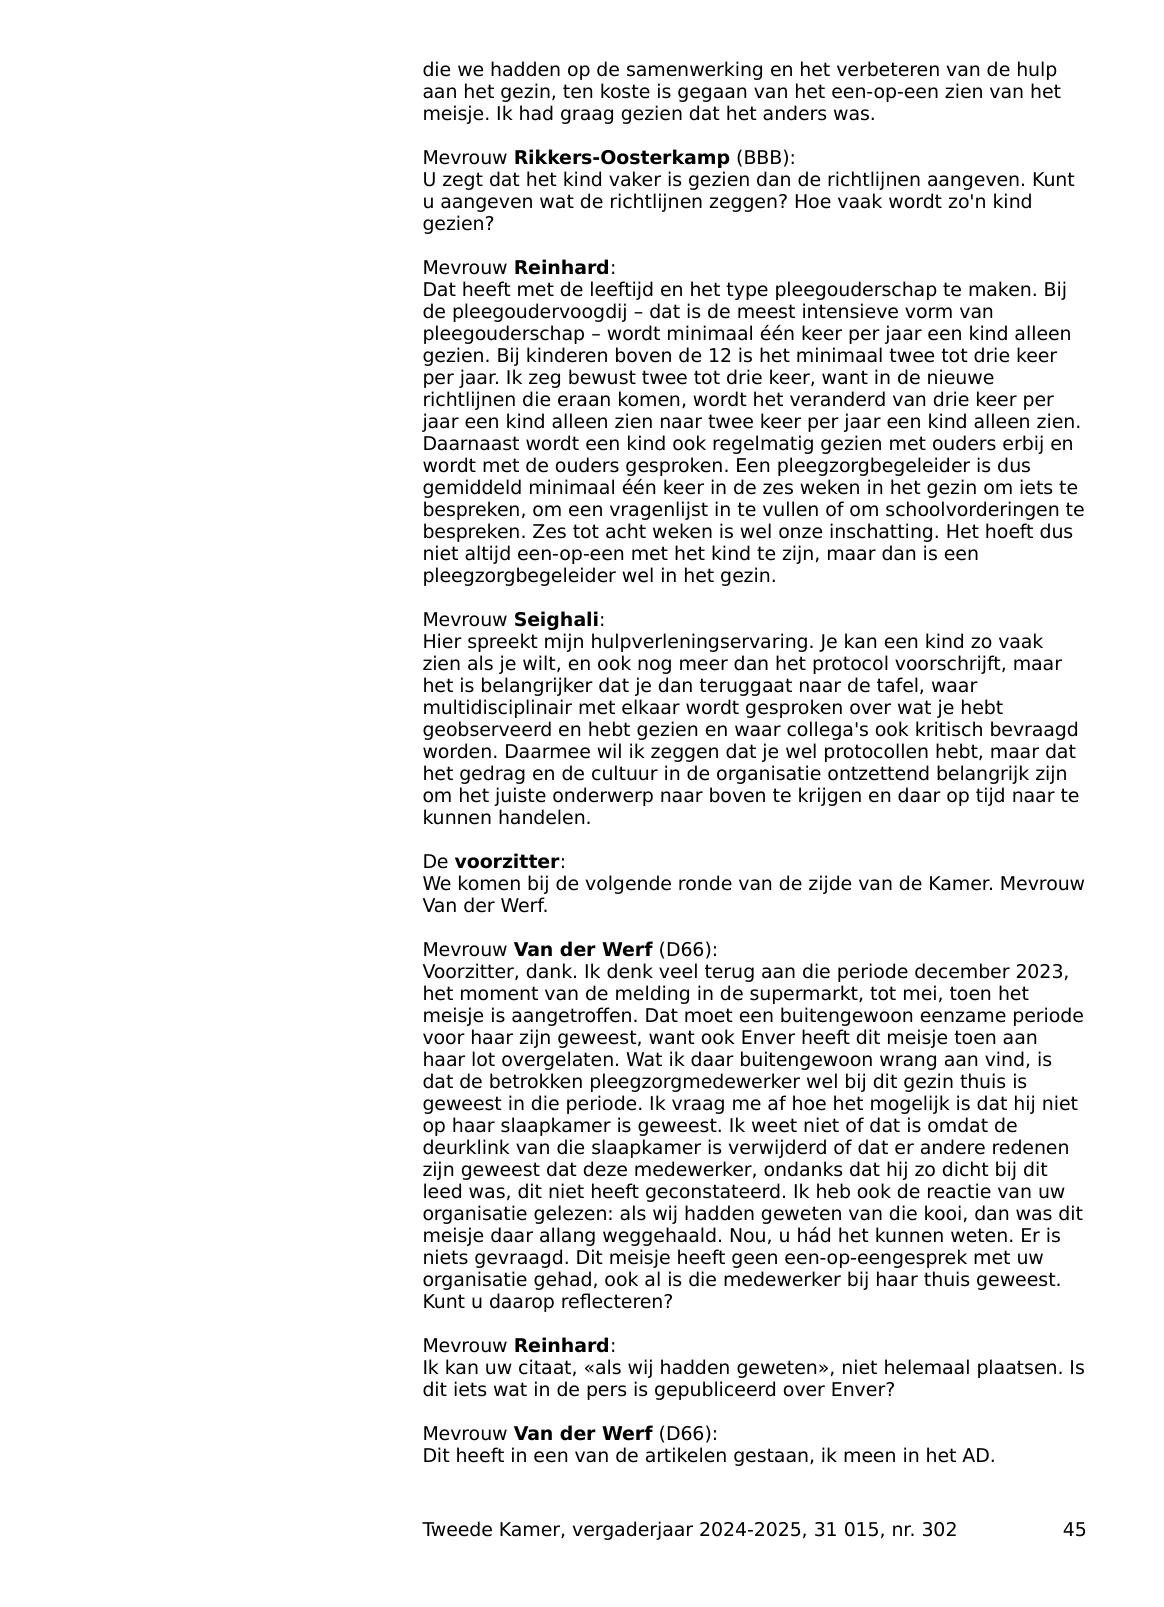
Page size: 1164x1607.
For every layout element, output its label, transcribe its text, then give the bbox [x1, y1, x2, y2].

text Hier spreekt mijn hulpverleningservaring. Je kan een kind zo vaak zien als je wilt, en ook nog meer dan het protocol voorschrijft, maar het is belangrijker dat je dan teruggaat naar de tafel, waar multidisciplinair met elkaar wordt gesproken over wat je hebt geobserveerd en hebt gezien en waar collega's ook kritisch bevraagd worden. Daarmee wil ik zeggen dat je wel protocollen hebt, maar dat het gedrag en de cultuur in de organisatie ontzettend belangrijk zijn om het juiste onderwerp naar boven te krijgen en daar op tijd naar te kunnen handelen. [422, 631, 1087, 829]
text Dit heeft in een van de artikelen gestaan, ik meen in het AD. [422, 1445, 1087, 1467]
text Mevrouw Rikkers-Oosterkamp (BBB): [422, 147, 1087, 169]
text Mevrouw Seighali: [422, 609, 1087, 631]
text De voorzitter: [422, 851, 1087, 873]
text Mevrouw Van der Werf (D66): [422, 939, 1087, 961]
text Mevrouw Reinhard: [422, 1335, 1087, 1357]
text Ik kan uw citaat, «als wij hadden geweten», niet helemaal plaatsen. Is dit iets wat in de pers is gepubliceerd over Enver? [422, 1357, 1087, 1401]
text Dat heeft met de leeftijd en het type pleegouderschap te maken. Bij de pleegoudervoogdij – dat is de meest intensieve vorm van pleegouderschap – wordt minimaal één keer per jaar een kind alleen gezien. Bij kinderen boven de 12 is het minimaal twee tot drie keer per jaar. Ik zeg bewust twee tot drie keer, want in de nieuwe richtlijnen die eraan komen, wordt het veranderd van drie keer per jaar een kind alleen zien naar twee keer per jaar een kind alleen zien. Daarnaast wordt een kind ook regelmatig gezien met ouders erbij en wordt met de ouders gesproken. Een pleegzorgbegeleider is dus gemiddeld minimaal één keer in de zes weken in het gezin om iets te bespreken, om een vragenlijst in te vullen of om schoolvorderingen te bespreken. Zes tot acht weken is wel onze inschatting. Het hoeft dus niet altijd een-op-een met het kind te zijn, maar dan is een pleegzorgbegeleider wel in het gezin. [422, 279, 1087, 587]
text Mevrouw Reinhard: [422, 257, 1087, 279]
text Mevrouw Van der Werf (D66): [422, 1423, 1087, 1445]
text die we hadden op de samenwerking en het verbeteren van de hulp aan het gezin, ten koste is gegaan van het een-op-een zien van het meisje. Ik had graag gezien dat het anders was. [422, 59, 1087, 125]
text We komen bij de volgende ronde van de zijde van de Kamer. Mevrouw Van der Werf. [422, 873, 1087, 917]
text U zegt dat het kind vaker is gezien dan de richtlijnen aangeven. Kunt u aangeven wat de richtlijnen zeggen? Hoe vaak wordt zo'n kind gezien? [422, 169, 1087, 235]
text Voorzitter, dank. Ik denk veel terug aan die periode december 2023, het moment van de melding in de supermarkt, tot mei, toen het meisje is aangetroffen. Dat moet een buitengewoon eenzame periode voor haar zijn geweest, want ook Enver heeft dit meisje toen aan haar lot overgelaten. Wat ik daar buitengewoon wrang aan vind, is dat de betrokken pleegzorgmedewerker wel bij dit gezin thuis is geweest in die periode. Ik vraag me af hoe het mogelijk is dat hij niet op haar slaapkamer is geweest. Ik weet niet of dat is omdat de deurklink van die slaapkamer is verwijderd of dat er andere redenen zijn geweest dat deze medewerker, ondanks dat hij zo dicht bij dit leed was, dit niet heeft geconstateerd. Ik heb ook de reactie van uw organisatie gelezen: als wij hadden geweten van die kooi, dan was dit meisje daar allang weggehaald. Nou, u hád het kunnen weten. Er is niets gevraagd. Dit meisje heeft geen een-op-eengesprek met uw organisatie gehad, ook al is die medewerker bij haar thuis geweest. Kunt u daarop reflecteren? [422, 961, 1087, 1313]
